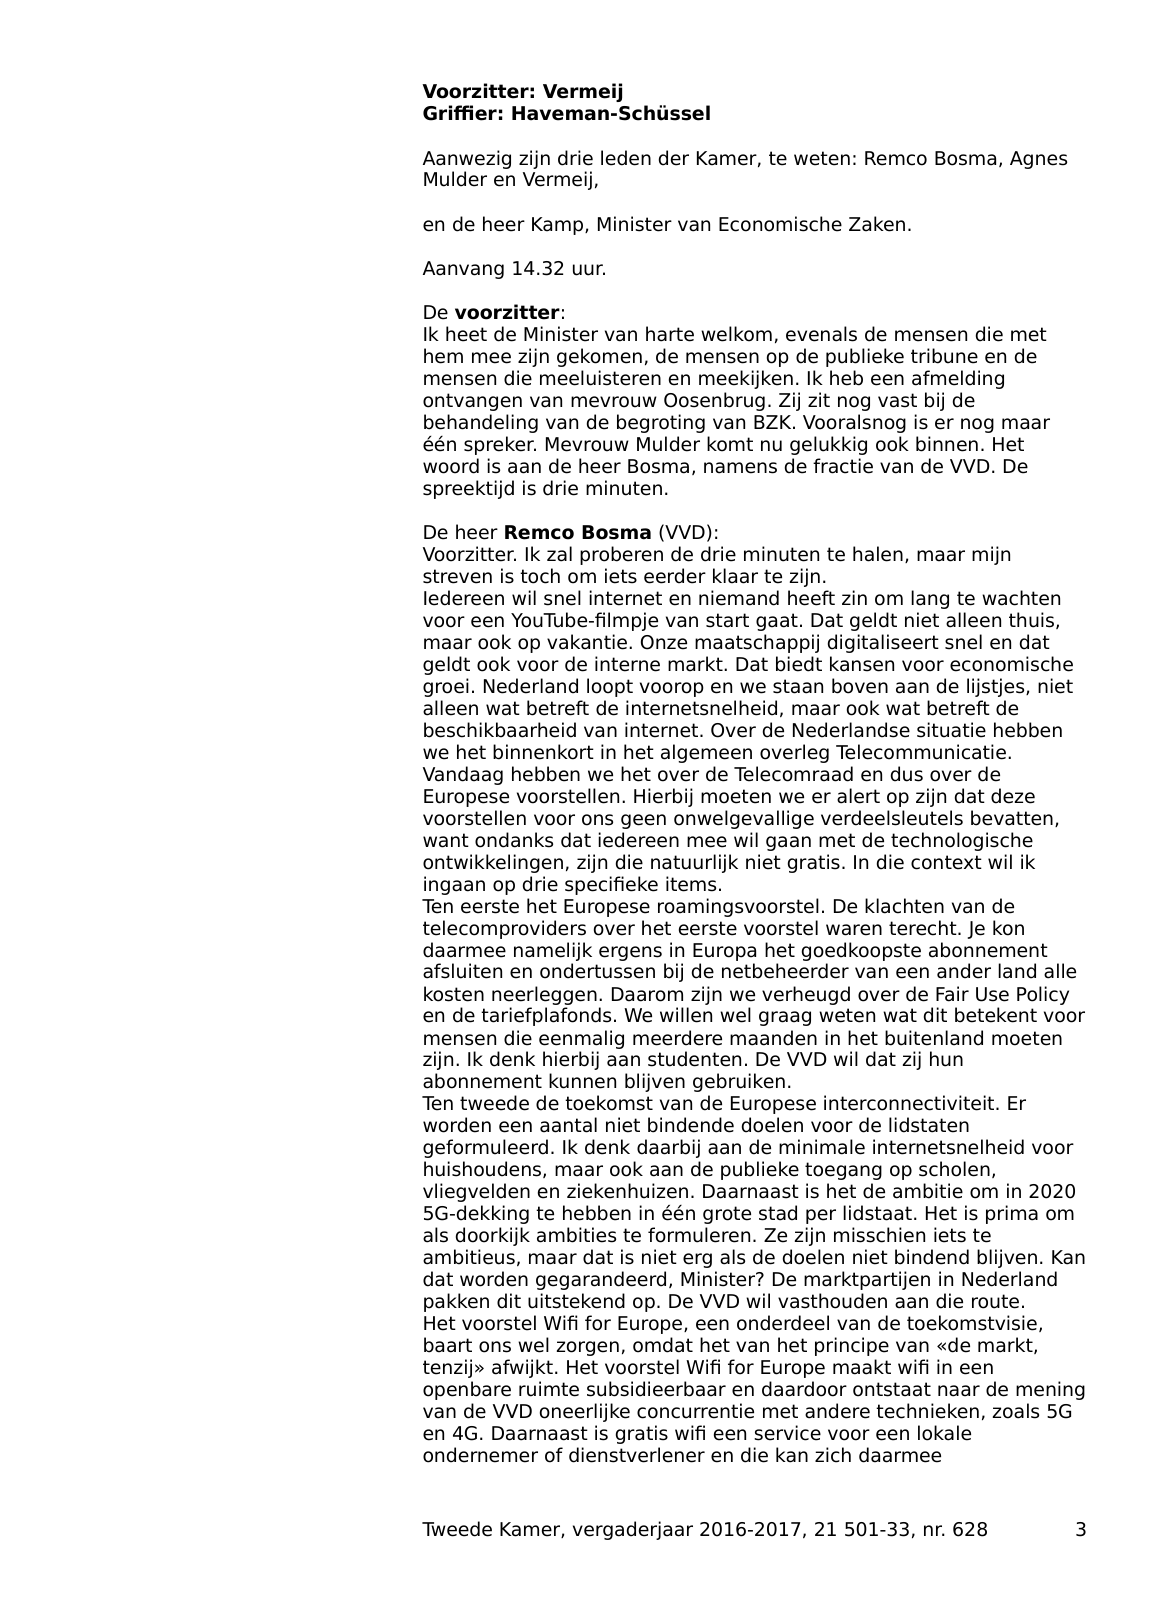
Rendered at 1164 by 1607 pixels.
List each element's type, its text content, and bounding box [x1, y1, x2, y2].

text Het voorstel Wifi for Europe, een onderdeel van de toekomstvisie, baart ons wel zorgen, omdat het van het principe van «de markt, tenzij» afwijkt. Het voorstel Wifi for Europe maakt wifi in een openbare ruimte subsidieerbaar en daardoor ontstaat naar de mening van de VVD oneerlijke concurrentie met andere technieken, zoals 5G en 4G. Daarnaast is gratis wifi een service voor een lokale ondernemer of dienstverlener en die kan zich daarmee [422, 1313, 1087, 1467]
text Voorzitter. Ik zal proberen de drie minuten te halen, maar mijn streven is toch om iets eerder klaar te zijn. [422, 544, 1087, 588]
text Aanvang 14.32 uur. [422, 258, 1087, 280]
text Ik heet de Minister van harte welkom, evenals de mensen die met hem mee zijn gekomen, de mensen op de publieke tribune en de mensen die meeluisteren en meekijken. Ik heb een afmelding ontvangen van mevrouw Oosenbrug. Zij zit nog vast bij de behandeling van de begroting van BZK. Vooralsnog is er nog maar één spreker. Mevrouw Mulder komt nu gelukkig ook binnen. Het woord is aan de heer Bosma, namens de fractie van de VVD. De spreektijd is drie minuten. [422, 324, 1087, 500]
text De voorzitter: [422, 302, 1087, 324]
text Voorzitter: Vermeij [422, 81, 1087, 103]
text Griffier: Haveman-Schüssel [422, 103, 1087, 125]
text Iedereen wil snel internet en niemand heeft zin om lang te wachten voor een YouTube-filmpje van start gaat. Dat geldt niet alleen thuis, maar ook op vakantie. Onze maatschappij digitaliseert snel en dat geldt ook voor de interne markt. Dat biedt kansen voor economische groei. Nederland loopt voorop en we staan boven aan de lijstjes, niet alleen wat betreft de internetsnelheid, maar ook wat betreft de beschikbaarheid van internet. Over de Nederlandse situatie hebben we het binnenkort in het algemeen overleg Telecommunicatie. Vandaag hebben we het over de Telecomraad en dus over de Europese voorstellen. Hierbij moeten we er alert op zijn dat deze voorstellen voor ons geen onwelgevallige verdeelsleutels bevatten, want ondanks dat iedereen mee wil gaan met de technologische ontwikkelingen, zijn die natuurlijk niet gratis. In die context wil ik ingaan op drie specifieke items. [422, 588, 1087, 896]
text Aanwezig zijn drie leden der Kamer, te weten: Remco Bosma, Agnes Mulder en Vermeij, [422, 147, 1087, 191]
text De heer Remco Bosma (VVD): [422, 522, 1087, 544]
text en de heer Kamp, Minister van Economische Zaken. [422, 213, 1087, 236]
text Ten tweede de toekomst van de Europese interconnectiviteit. Er worden een aantal niet bindende doelen voor de lidstaten geformuleerd. Ik denk daarbij aan de minimale internetsnelheid voor huishoudens, maar ook aan de publieke toegang op scholen, vliegvelden en ziekenhuizen. Daarnaast is het de ambitie om in 2020 5G-dekking te hebben in één grote stad per lidstaat. Het is prima om als doorkijk ambities te formuleren. Ze zijn misschien iets te ambitieus, maar dat is niet erg als de doelen niet bindend blijven. Kan dat worden gegarandeerd, Minister? De marktpartijen in Nederland pakken dit uitstekend op. De VVD wil vasthouden aan die route. [422, 1093, 1087, 1313]
text Ten eerste het Europese roamingsvoorstel. De klachten van de telecomproviders over het eerste voorstel waren terecht. Je kon daarmee namelijk ergens in Europa het goedkoopste abonnement afsluiten en ondertussen bij de netbeheerder van een ander land alle kosten neerleggen. Daarom zijn we verheugd over de Fair Use Policy en de tariefplafonds. We willen wel graag weten wat dit betekent voor mensen die eenmalig meerdere maanden in het buitenland moeten zijn. Ik denk hierbij aan studenten. De VVD wil dat zij hun abonnement kunnen blijven gebruiken. [422, 896, 1087, 1093]
